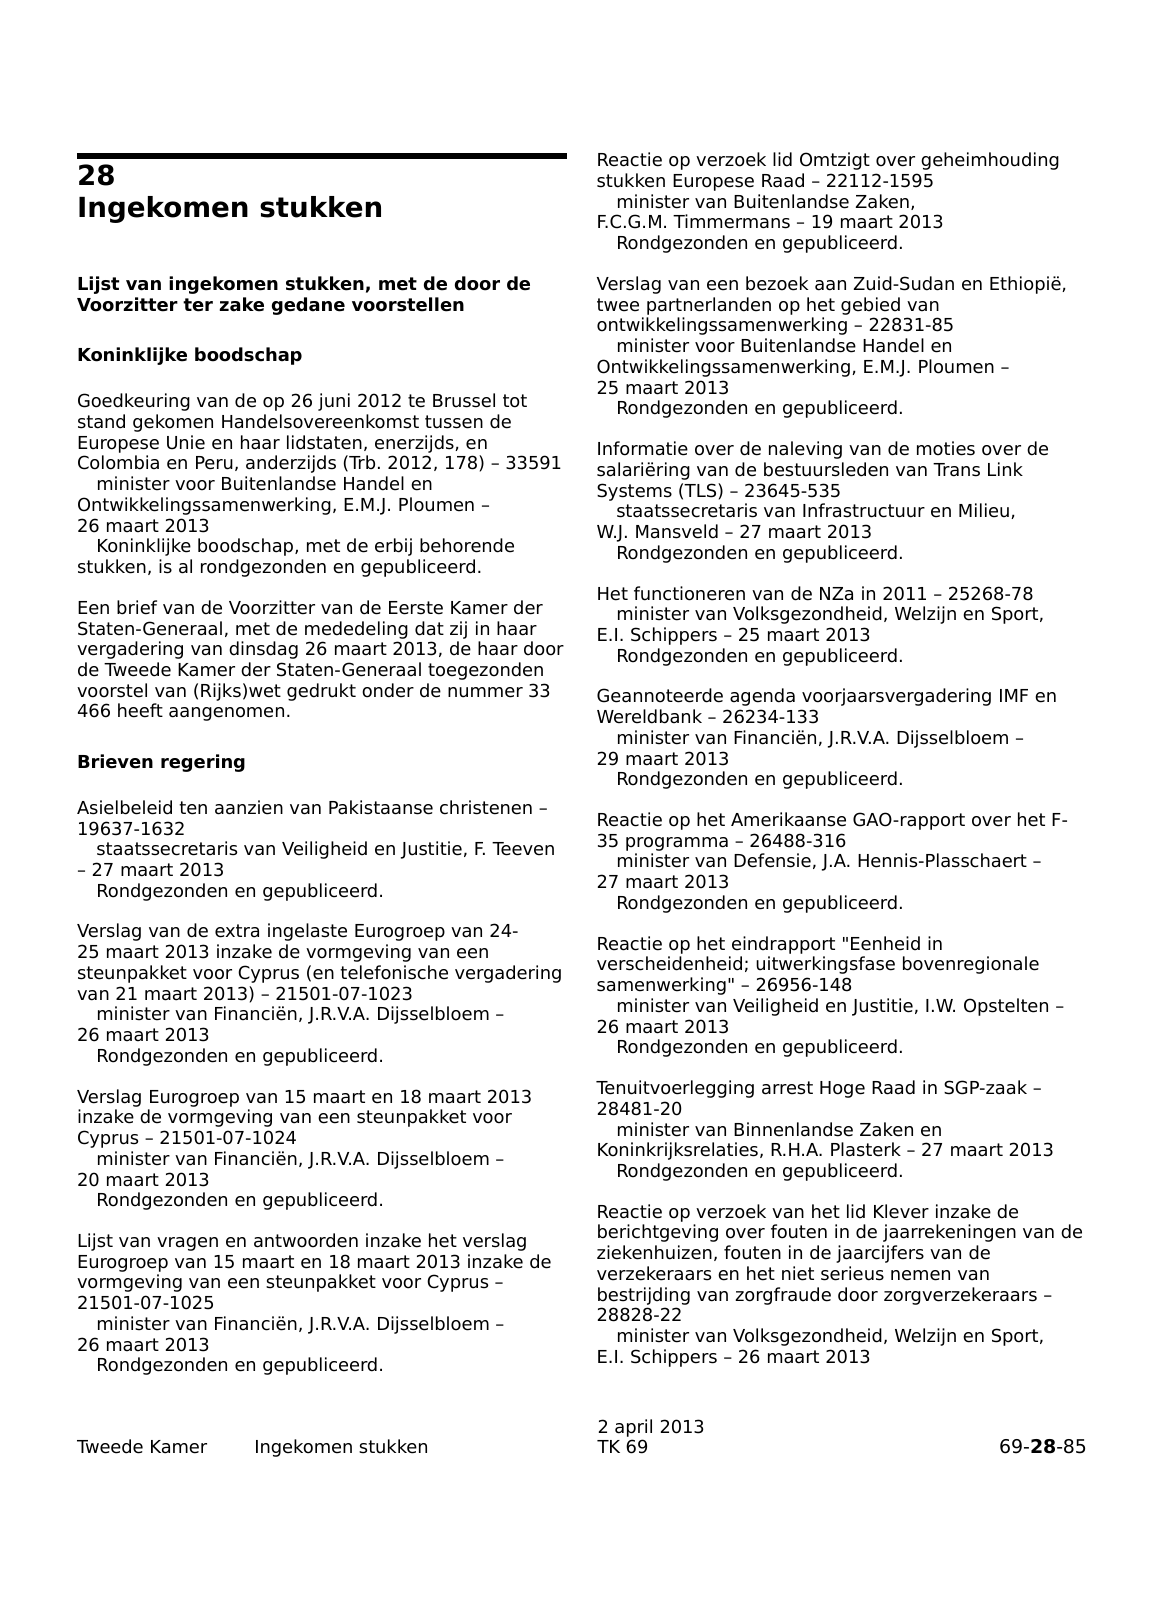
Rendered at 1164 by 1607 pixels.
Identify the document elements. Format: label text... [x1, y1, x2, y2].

text Goedkeuring van de op 26 juni 2012 te Brussel tot stand gekomen Handelsovereenkomst tussen de Europese Unie en haar lidstaten, enerzijds, en Colombia en Peru, anderzijds (Trb. 2012, 178) – 33591 [77, 391, 567, 474]
text minister van Veiligheid en Justitie, I.W. Opstelten – 26 maart 2013 [596, 996, 1087, 1037]
text minister van Financiën, J.R.V.A. Dijsselbloem – 29 maart 2013 [596, 728, 1087, 769]
text minister voor Buitenlandse Handel en Ontwikkelingssamenwerking, E.M.J. Ploumen – 26 maart 2013 [77, 474, 567, 536]
subtitle Brieven regering [77, 752, 567, 773]
title 28 Ingekomen stukken [77, 159, 567, 224]
text minister van Defensie, J.A. Hennis-Plasschaert – 27 maart 2013 [596, 851, 1087, 893]
text Rondgezonden en gepubliceerd. [596, 646, 1087, 666]
text staatssecretaris van Infrastructuur en Milieu, W.J. Mansveld – 27 maart 2013 [596, 501, 1087, 543]
text Rondgezonden en gepubliceerd. [77, 881, 567, 901]
text Rondgezonden en gepubliceerd. [596, 1161, 1087, 1182]
text Informatie over de naleving van de moties over de salariëring van de bestuursleden van Trans Link Systems (TLS) – 23645-535 [596, 439, 1087, 501]
text Rondgezonden en gepubliceerd. [77, 1190, 567, 1211]
text minister van Volksgezondheid, Welzijn en Sport, E.I. Schippers – 25 maart 2013 [596, 604, 1087, 646]
text minister van Volksgezondheid, Welzijn en Sport, E.I. Schippers – 26 maart 2013 [596, 1326, 1087, 1367]
text Rondgezonden en gepubliceerd. [596, 893, 1087, 913]
text Rondgezonden en gepubliceerd. [596, 543, 1087, 563]
text Verslag Eurogroep van 15 maart en 18 maart 2013 inzake de vormgeving van een steunpakket voor Cyprus – 21501-07-1024 [77, 1086, 567, 1149]
text Verslag van de extra ingelaste Eurogroep van 24-25 maart 2013 inzake de vormgeving van een steunpakket voor Cyprus (en telefonische vergadering van 21 maart 2013) – 21501-07-1023 [77, 921, 567, 1004]
text Tenuitvoerlegging arrest Hoge Raad in SGP-zaak – 28481-20 [596, 1078, 1087, 1119]
text Rondgezonden en gepubliceerd. [596, 398, 1087, 419]
text Reactie op verzoek van het lid Klever inzake de berichtgeving over fouten in de jaarrekeningen van de ziekenhuizen, fouten in de jaarcijfers van de verzekeraars en het niet serieus nemen van bestrijding van zorgfraude door zorgverzekeraars – 28828-22 [596, 1202, 1087, 1326]
text Rondgezonden en gepubliceerd. [596, 1037, 1087, 1058]
text Rondgezonden en gepubliceerd. [596, 769, 1087, 790]
text Lijst van vragen en antwoorden inzake het verslag Eurogroep van 15 maart en 18 maart 2013 inzake de vormgeving van een steunpakket voor Cyprus – 21501-07-1025 [77, 1231, 567, 1314]
text Verslag van een bezoek aan Zuid-Sudan en Ethiopië, twee partnerlanden op het gebied van ontwikkelingssamenwerking – 22831-85 [596, 274, 1087, 336]
text Reactie op het eindrapport "Eenheid in verscheidenheid; uitwerkingsfase bovenregionale samenwerking" – 26956-148 [596, 933, 1087, 996]
text Koninklijke boodschap, met de erbij behorende stukken, is al rondgezonden en gepubliceerd. [77, 536, 567, 578]
text Een brief van de Voorzitter van de Eerste Kamer der Staten-Generaal, met de mededeling dat zij in haar vergadering van dinsdag 26 maart 2013, de haar door de Tweede Kamer der Staten-Generaal toegezonden voorstel van (Rijks)wet gedrukt onder de nummer 33 466 heeft aangenomen. [77, 598, 567, 722]
text Geannoteerde agenda voorjaarsvergadering IMF en Wereldbank – 26234-133 [596, 686, 1087, 728]
text minister van Financiën, J.R.V.A. Dijsselbloem – 26 maart 2013 [77, 1314, 567, 1355]
subtitle Lijst van ingekomen stukken, met de door de Voorzitter ter zake gedane voorstellen [77, 274, 567, 315]
text minister van Binnenlandse Zaken en Koninkrijksrelaties, R.H.A. Plasterk – 27 maart 2013 [596, 1119, 1087, 1161]
text staatssecretaris van Veiligheid en Justitie, F. Teeven – 27 maart 2013 [77, 839, 567, 881]
text minister van Financiën, J.R.V.A. Dijsselbloem – 20 maart 2013 [77, 1149, 567, 1190]
text Rondgezonden en gepubliceerd. [77, 1046, 567, 1066]
text Reactie op verzoek lid Omtzigt over geheimhouding stukken Europese Raad – 22112-1595 [596, 150, 1087, 192]
text minister van Financiën, J.R.V.A. Dijsselbloem – 26 maart 2013 [77, 1004, 567, 1046]
text minister voor Buitenlandse Handel en Ontwikkelingssamenwerking, E.M.J. Ploumen – 25 maart 2013 [596, 336, 1087, 398]
text Asielbeleid ten aanzien van Pakistaanse christenen – 19637-1632 [77, 798, 567, 839]
subtitle Koninklijke boodschap [77, 345, 567, 366]
text Rondgezonden en gepubliceerd. [596, 233, 1087, 254]
text Het functioneren van de NZa in 2011 – 25268-78 [596, 583, 1087, 604]
text Rondgezonden en gepubliceerd. [77, 1355, 567, 1376]
text Reactie op het Amerikaanse GAO-rapport over het F-35 programma – 26488-316 [596, 810, 1087, 851]
text minister van Buitenlandse Zaken, F.C.G.M. Timmermans – 19 maart 2013 [596, 192, 1087, 233]
